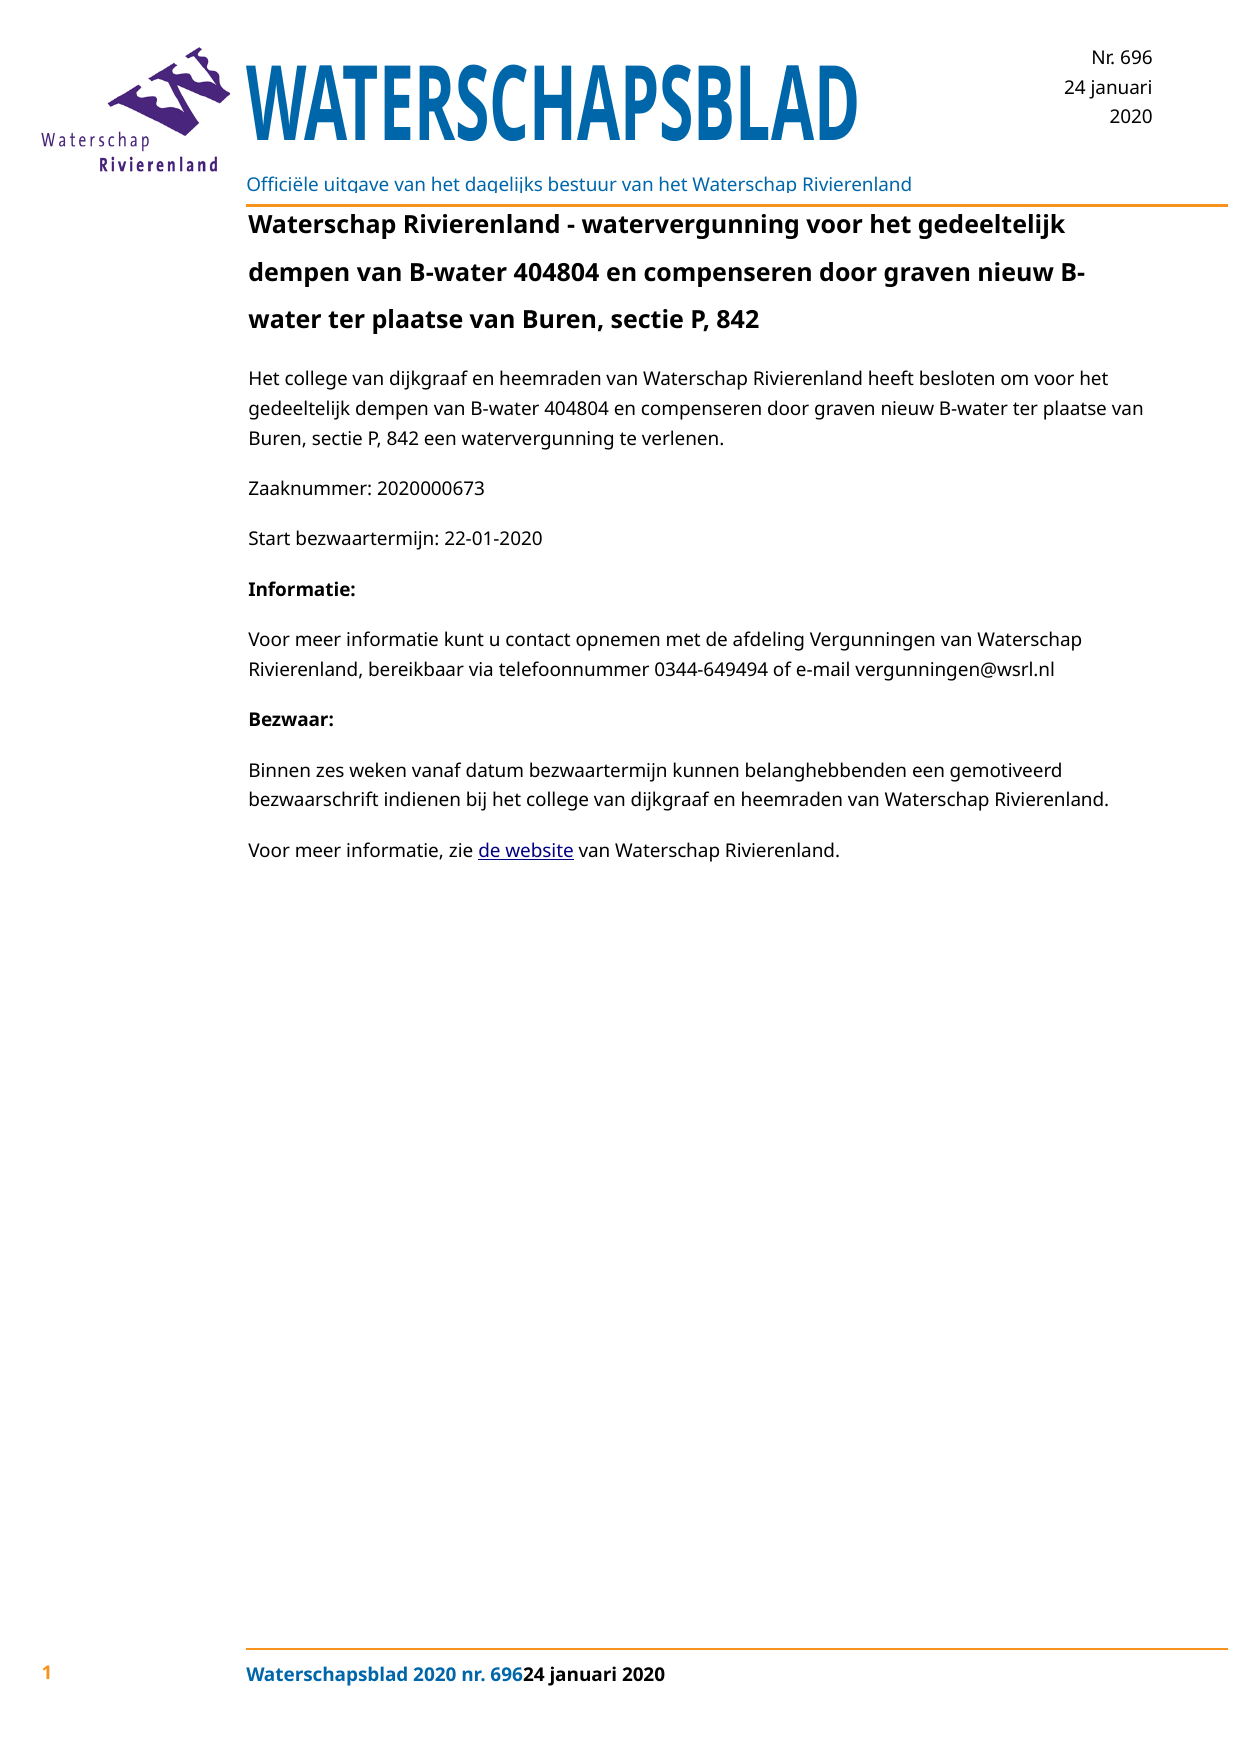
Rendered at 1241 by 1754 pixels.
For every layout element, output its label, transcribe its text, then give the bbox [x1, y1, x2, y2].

text Waterschap Rivierenland - watervergunning voor het gedeeltelijk dempen van B-water 404804 en compenseren door graven nieuw B-water ter plaatse van Buren, sectie P, 842 [248, 207, 1152, 336]
text Informatie: [248, 576, 1152, 602]
text Zaaknummer: 2020000673 [248, 475, 1152, 501]
text Het college van dijkgraaf en heemraden van Waterschap Rivierenland heeft besloten om voor het gedeeltelijk dempen van B-water 404804 en compenseren door graven nieuw B-water ter plaatse van Buren, sectie P, 842 een watervergunning te verlenen. [248, 366, 1152, 450]
text Voor meer informatie, zie de website van Waterschap Rivierenland. [248, 837, 1152, 862]
text Voor meer informatie kunt u contact opnemen met de afdeling Vergunningen van Waterschap Rivierenland, bereikbaar via telefoonnummer 0344-649494 of e-mail vergunningen@wsrl.nl [248, 626, 1152, 682]
text Bezwaar: [248, 706, 1152, 732]
picture [41, 47, 231, 172]
text Start bezwaartermijn: 22-01-2020 [248, 526, 1152, 551]
text Binnen zes weken vanaf datum bezwaartermijn kunnen belanghebbenden een gemotiveerd bezwaarschrift indienen bij het college van dijkgraaf en heemraden van Waterschap Rivierenland. [248, 757, 1152, 812]
